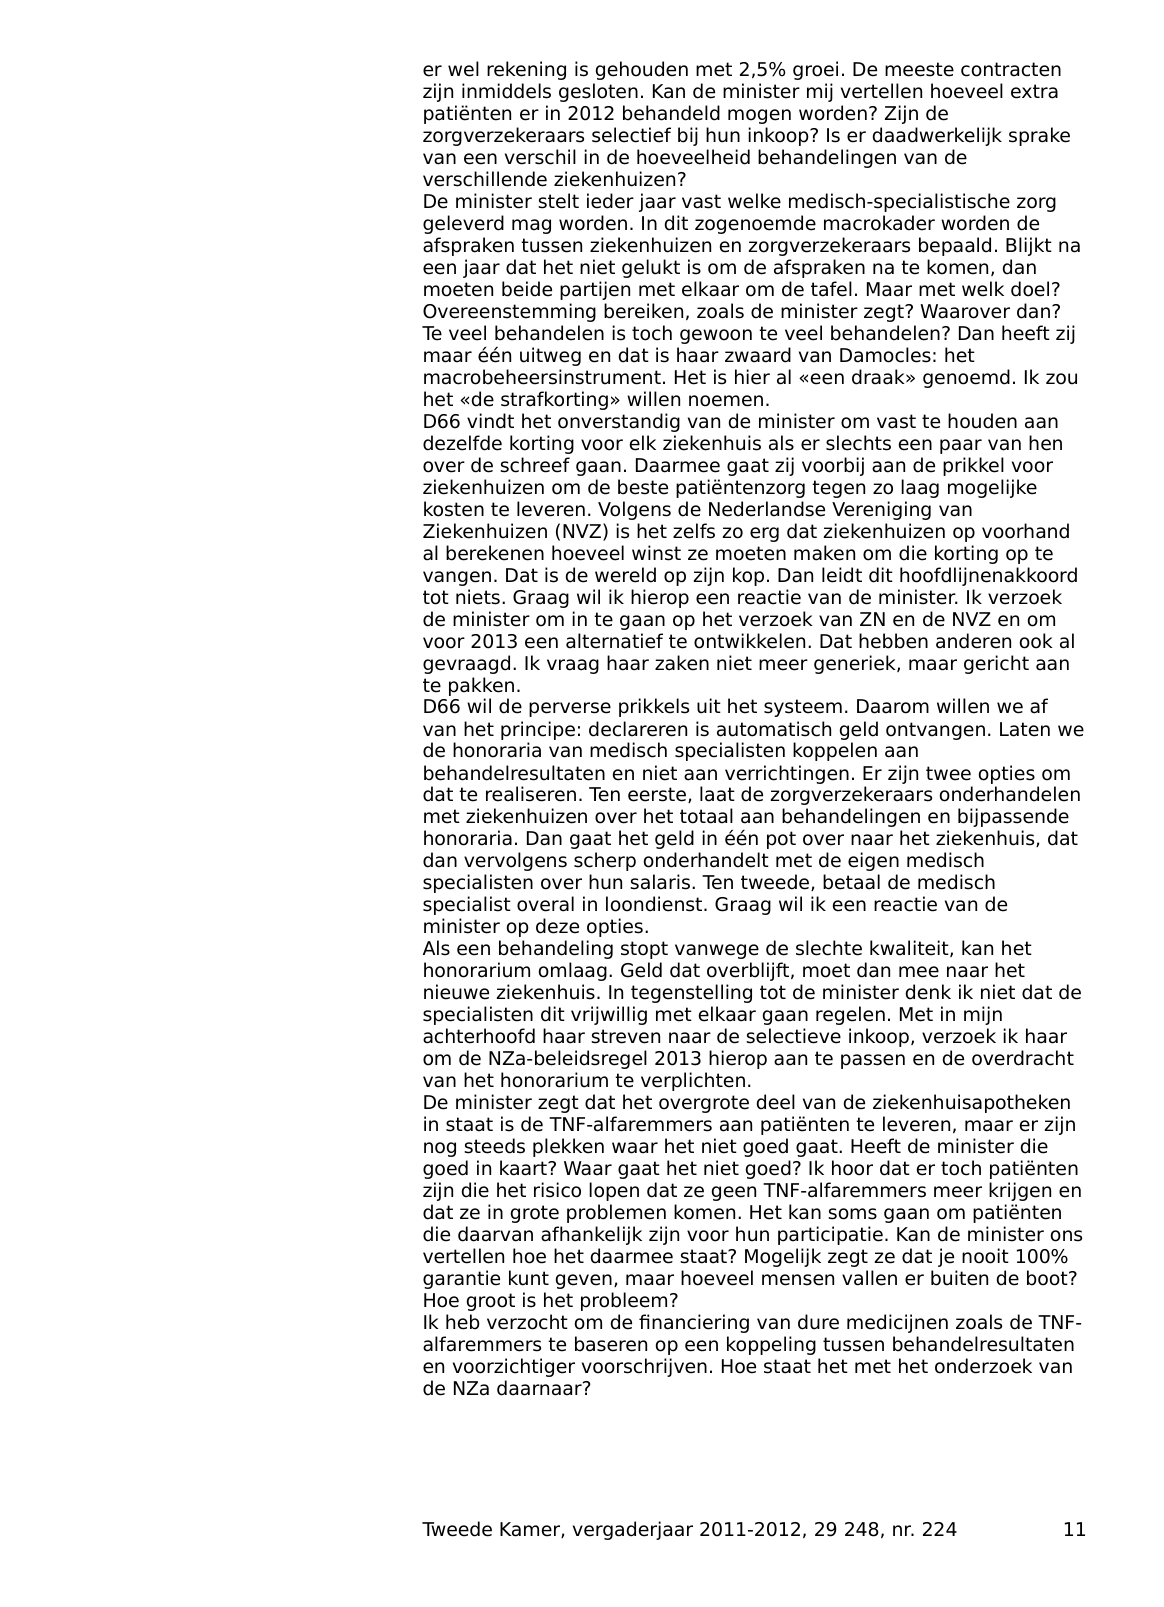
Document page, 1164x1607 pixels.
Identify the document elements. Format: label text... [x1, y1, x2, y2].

text De minister zegt dat het overgrote deel van de ziekenhuisapotheken in staat is de TNF-alfaremmers aan patiënten te leveren, maar er zijn nog steeds plekken waar het niet goed gaat. Heeft de minister die goed in kaart? Waar gaat het niet goed? Ik hoor dat er toch patiënten zijn die het risico lopen dat ze geen TNF-alfaremmers meer krijgen en dat ze in grote problemen komen. Het kan soms gaan om patiënten die daarvan afhankelijk zijn voor hun participatie. Kan de minister ons vertellen hoe het daarmee staat? Mogelijk zegt ze dat je nooit 100% garantie kunt geven, maar hoeveel mensen vallen er buiten de boot? Hoe groot is het probleem? [422, 1092, 1087, 1312]
text er wel rekening is gehouden met 2,5% groei. De meeste contracten zijn inmiddels gesloten. Kan de minister mij vertellen hoeveel extra patiënten er in 2012 behandeld mogen worden? Zijn de zorgverzekeraars selectief bij hun inkoop? Is er daadwerkelijk sprake van een verschil in de hoeveelheid behandelingen van de verschillende ziekenhuizen? [422, 59, 1087, 191]
text D66 wil de perverse prikkels uit het systeem. Daarom willen we af van het principe: declareren is automatisch geld ontvangen. Laten we de honoraria van medisch specialisten koppelen aan behandelresultaten en niet aan verrichtingen. Er zijn twee opties om dat te realiseren. Ten eerste, laat de zorgverzekeraars onderhandelen met ziekenhuizen over het totaal aan behandelingen en bijpassende honoraria. Dan gaat het geld in één pot over naar het ziekenhuis, dat dan vervolgens scherp onderhandelt met de eigen medisch specialisten over hun salaris. Ten tweede, betaal de medisch specialist overal in loondienst. Graag wil ik een reactie van de minister op deze opties. [422, 696, 1087, 938]
text D66 vindt het onverstandig van de minister om vast te houden aan dezelfde korting voor elk ziekenhuis als er slechts een paar van hen over de schreef gaan. Daarmee gaat zij voorbij aan de prikkel voor ziekenhuizen om de beste patiëntenzorg tegen zo laag mogelijke kosten te leveren. Volgens de Nederlandse Vereniging van Ziekenhuizen (NVZ) is het zelfs zo erg dat ziekenhuizen op voorhand al berekenen hoeveel winst ze moeten maken om die korting op te vangen. Dat is de wereld op zijn kop. Dan leidt dit hoofdlijnenakkoord tot niets. Graag wil ik hierop een reactie van de minister. Ik verzoek de minister om in te gaan op het verzoek van ZN en de NVZ en om voor 2013 een alternatief te ontwikkelen. Dat hebben anderen ook al gevraagd. Ik vraag haar zaken niet meer generiek, maar gericht aan te pakken. [422, 411, 1087, 696]
text Ik heb verzocht om de financiering van dure medicijnen zoals de TNF-alfaremmers te baseren op een koppeling tussen behandelresultaten en voorzichtiger voorschrijven. Hoe staat het met het onderzoek van de NZa daarnaar? [422, 1312, 1087, 1400]
text De minister stelt ieder jaar vast welke medisch-specialistische zorg geleverd mag worden. In dit zogenoemde macrokader worden de afspraken tussen ziekenhuizen en zorgverzekeraars bepaald. Blijkt na een jaar dat het niet gelukt is om de afspraken na te komen, dan moeten beide partijen met elkaar om de tafel. Maar met welk doel? Overeenstemming bereiken, zoals de minister zegt? Waarover dan? Te veel behandelen is toch gewoon te veel behandelen? Dan heeft zij maar één uitweg en dat is haar zwaard van Damocles: het macrobeheersinstrument. Het is hier al «een draak» genoemd. Ik zou het «de strafkorting» willen noemen. [422, 191, 1087, 411]
text Als een behandeling stopt vanwege de slechte kwaliteit, kan het honorarium omlaag. Geld dat overblijft, moet dan mee naar het nieuwe ziekenhuis. In tegenstelling tot de minister denk ik niet dat de specialisten dit vrijwillig met elkaar gaan regelen. Met in mijn achterhoofd haar streven naar de selectieve inkoop, verzoek ik haar om de NZa-beleidsregel 2013 hierop aan te passen en de overdracht van het honorarium te verplichten. [422, 938, 1087, 1092]
